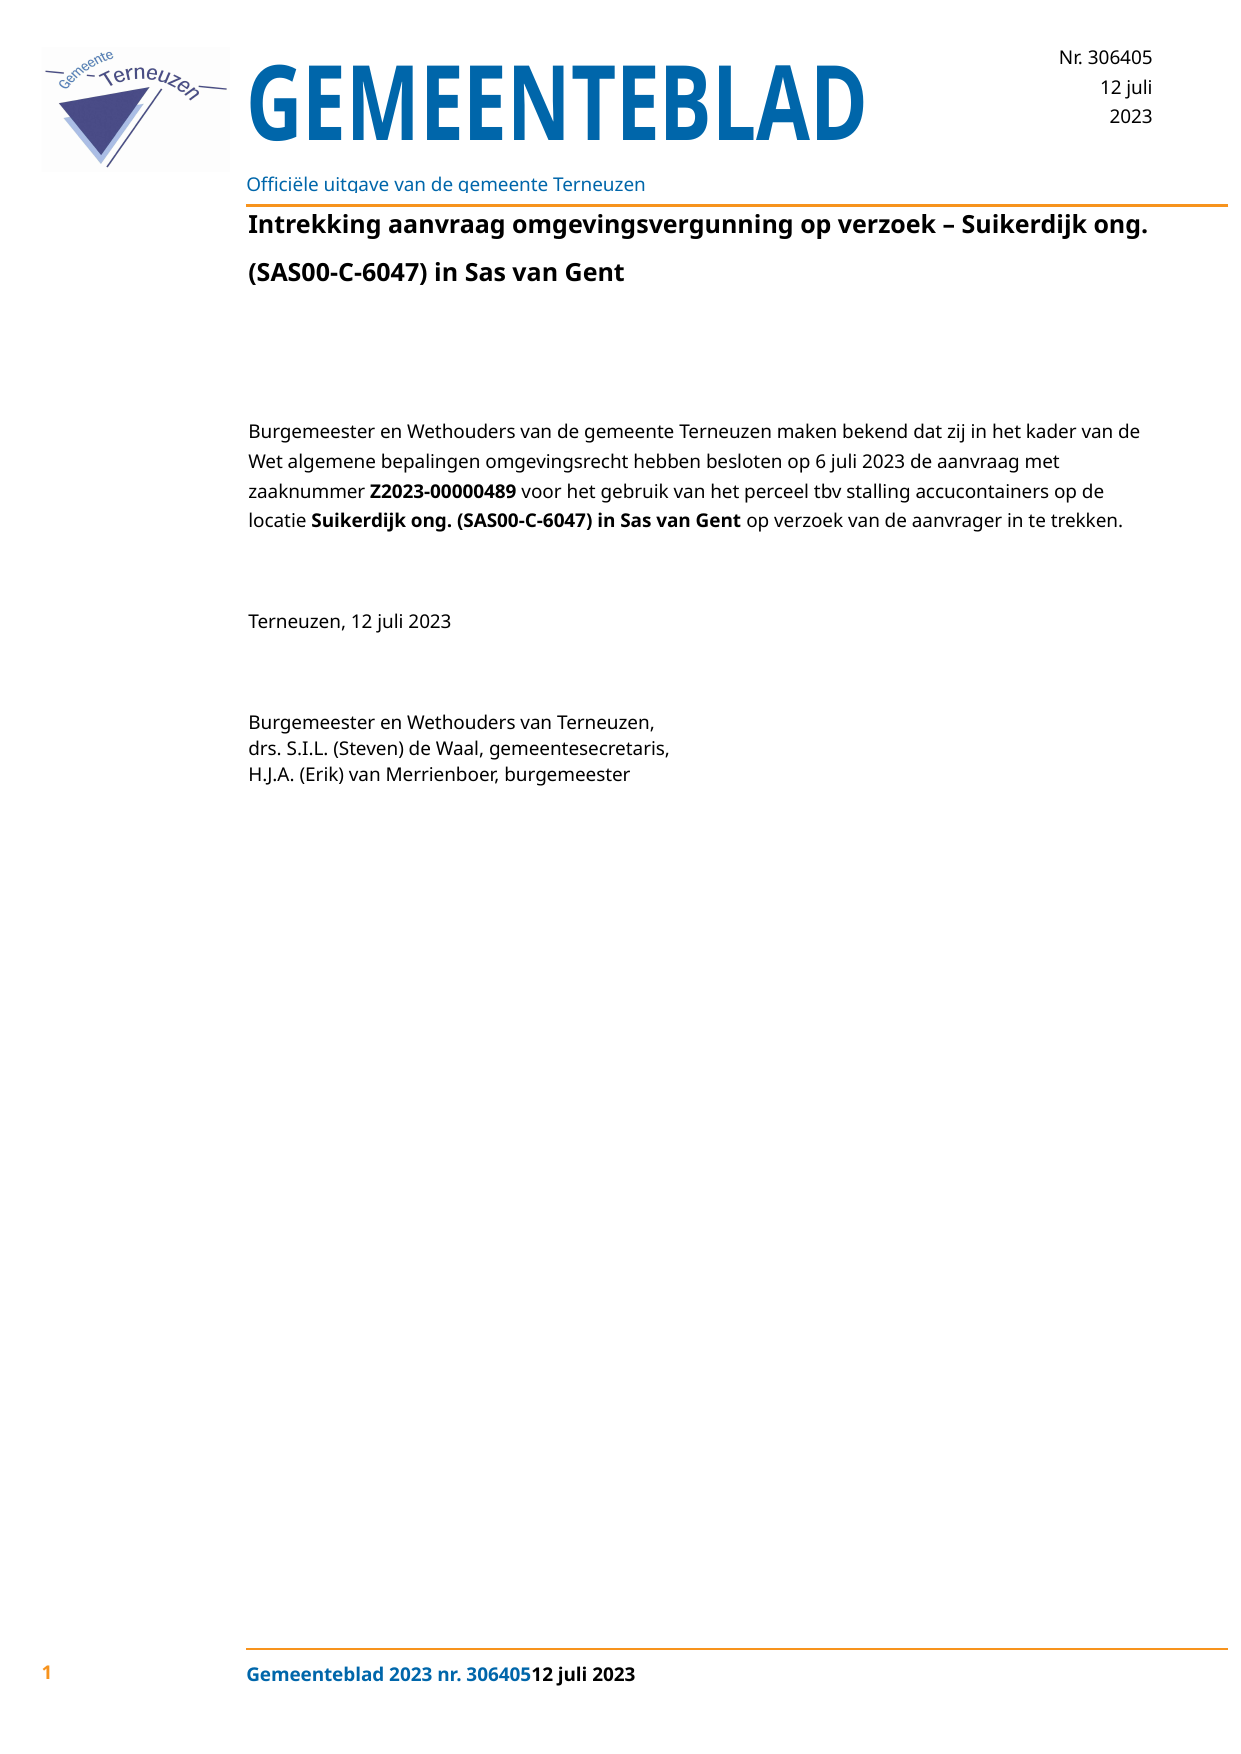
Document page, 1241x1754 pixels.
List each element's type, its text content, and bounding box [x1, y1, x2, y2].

table_cell H.J.A. (Erik) van Merrienboer, burgemeester [248, 761, 1152, 786]
table_cell [700, 786, 1152, 812]
text Terneuzen, 12 juli 2023 [248, 608, 1152, 634]
table_cell drs. S.I.L. (Steven) de Waal, gemeentesecretaris, [248, 735, 700, 761]
text Intrekking aanvraag omgevingsvergunning op verzoek – Suikerdijk ong. (SAS00-C-6047) in Sas van Gent [248, 207, 1152, 288]
text Burgemeester en Wethouders van de gemeente Terneuzen maken bekend dat zij in het kader van de Wet algemene bepalingen omgevingsrecht hebben besloten op 6 juli 2023 de aanvraag met zaaknummer Z2023-00000489 voor het gebruik van het perceel tbv stalling accucontainers op de locatie Suikerdijk ong. (SAS00-C-6047) in Sas van Gent op verzoek van de aanvrager in te trekken. [248, 419, 1152, 533]
table_cell [700, 735, 1152, 761]
picture [41, 47, 231, 172]
table_cell [248, 786, 700, 812]
table_header Burgemeester en Wethouders van Terneuzen, [248, 709, 1152, 735]
